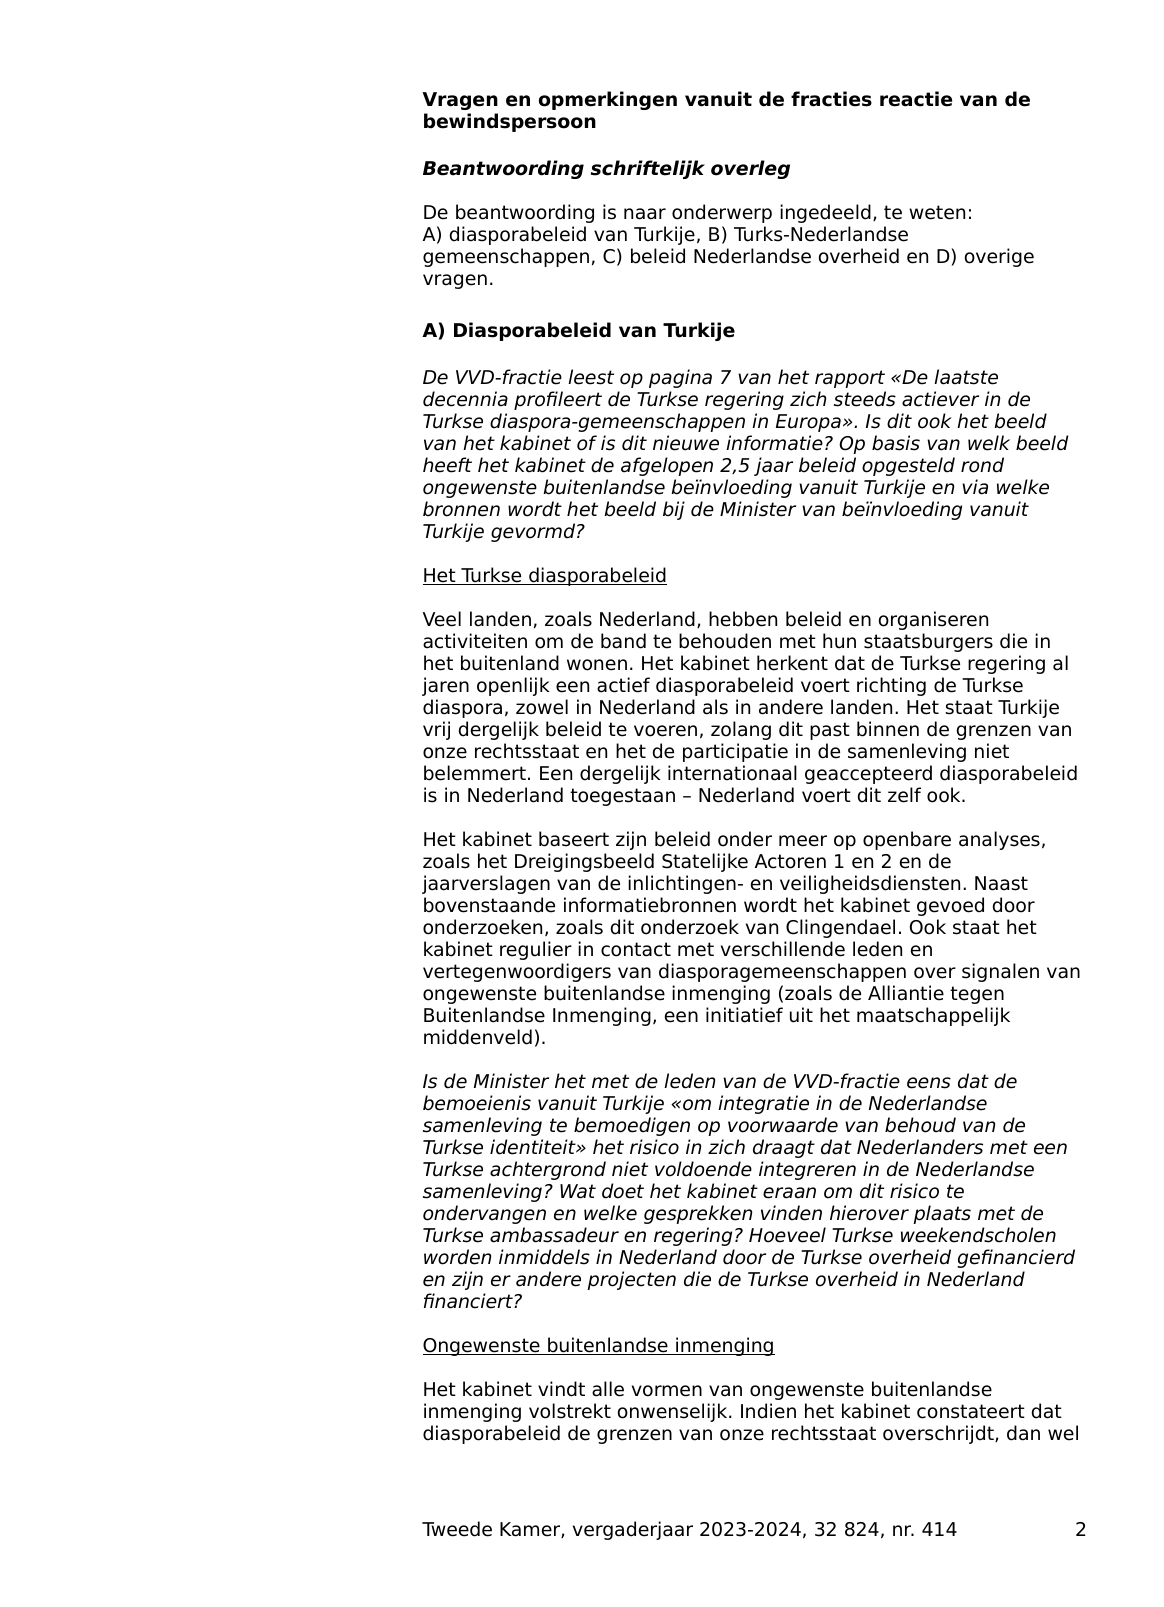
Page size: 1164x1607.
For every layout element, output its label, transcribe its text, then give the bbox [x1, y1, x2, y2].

text Het kabinet baseert zijn beleid onder meer op openbare analyses, zoals het Dreigingsbeeld Statelijke Actoren 1 en 2 en de jaarverslagen van de inlichtingen- en veiligheidsdiensten. Naast bovenstaande informatiebronnen wordt het kabinet gevoed door onderzoeken, zoals dit onderzoek van Clingendael. Ook staat het kabinet regulier in contact met verschillende leden en vertegenwoordigers van diasporagemeenschappen over signalen van ongewenste buitenlandse inmenging (zoals de Alliantie tegen Buitenlandse Inmenging, een initiatief uit het maatschappelijk middenveld). [422, 829, 1087, 1049]
text De beantwoording is naar onderwerp ingedeeld, te weten: A) diasporabeleid van Turkije, B) Turks-Nederlandse gemeenschappen, C) beleid Nederlandse overheid en D) overige vragen. [422, 202, 1087, 290]
text Veel landen, zoals Nederland, hebben beleid en organiseren activiteiten om de band te behouden met hun staatsburgers die in het buitenland wonen. Het kabinet herkent dat de Turkse regering al jaren openlijk een actief diasporabeleid voert richting de Turkse diaspora, zowel in Nederland als in andere landen. Het staat Turkije vrij dergelijk beleid te voeren, zolang dit past binnen de grenzen van onze rechtsstaat en het de participatie in de samenleving niet belemmert. Een dergelijk internationaal geaccepteerd diasporabeleid is in Nederland toegestaan – Nederland voert dit zelf ook. [422, 609, 1087, 807]
text De VVD-fractie leest op pagina 7 van het rapport «De laatste decennia profileert de Turkse regering zich steeds actiever in de Turkse diaspora-gemeenschappen in Europa». Is dit ook het beeld van het kabinet of is dit nieuwe informatie? Op basis van welk beeld heeft het kabinet de afgelopen 2,5 jaar beleid opgesteld rond ongewenste buitenlandse beïnvloeding vanuit Turkije en via welke bronnen wordt het beeld bij de Minister van beïnvloeding vanuit Turkije gevormd? [422, 367, 1087, 543]
text Is de Minister het met de leden van de VVD-fractie eens dat de bemoeienis vanuit Turkije «om integratie in de Nederlandse samenleving te bemoedigen op voorwaarde van behoud van de Turkse identiteit» het risico in zich draagt dat Nederlanders met een Turkse achtergrond niet voldoende integreren in de Nederlandse samenleving? Wat doet het kabinet eraan om dit risico te ondervangen en welke gesprekken vinden hierover plaats met de Turkse ambassadeur en regering? Hoeveel Turkse weekendscholen worden inmiddels in Nederland door de Turkse overheid gefinancierd en zijn er andere projecten die de Turkse overheid in Nederland financiert? [422, 1071, 1087, 1313]
subtitle Het Turkse diasporabeleid [422, 565, 1087, 587]
subtitle Vragen en opmerkingen vanuit de fracties reactie van de bewindspersoon [422, 89, 1087, 133]
text Het kabinet vindt alle vormen van ongewenste buitenlandse inmenging volstrekt onwenselijk. Indien het kabinet constateert dat diasporabeleid de grenzen van onze rechtsstaat overschrijdt, dan wel [422, 1379, 1087, 1445]
subtitle Beantwoording schriftelijk overleg [422, 158, 1087, 180]
subtitle A) Diasporabeleid van Turkije [422, 320, 1087, 342]
subtitle Ongewenste buitenlandse inmenging [422, 1335, 1087, 1357]
